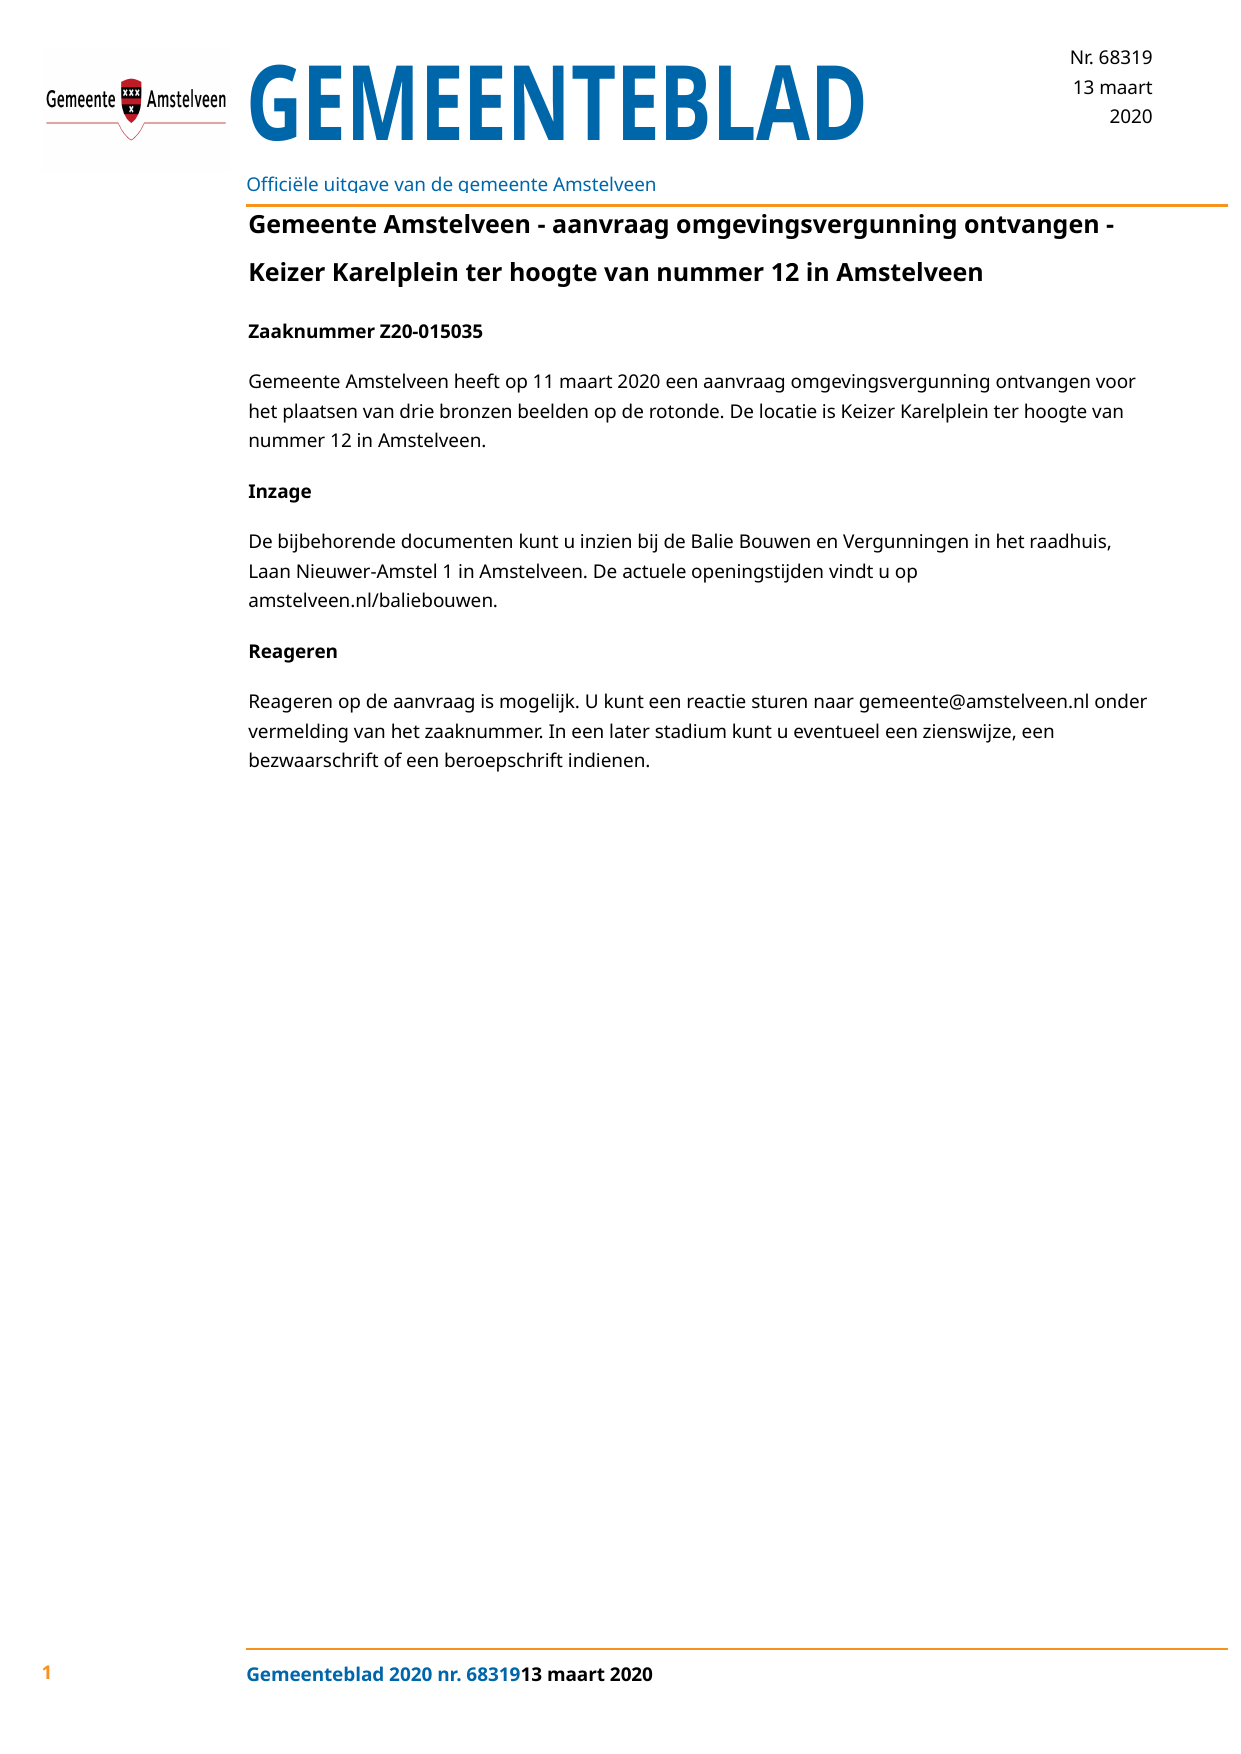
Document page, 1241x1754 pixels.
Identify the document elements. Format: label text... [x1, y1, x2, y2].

text Reageren op de aanvraag is mogelijk. U kunt een reactie sturen naar gemeente@amstelveen.nl onder vermelding van het zaaknummer. In een later stadium kunt u eventueel een zienswijze, een bezwaarschrift of een beroepschrift indienen. [248, 688, 1152, 773]
text Inzage [248, 478, 1152, 504]
text Zaaknummer Z20-015035 [248, 318, 1152, 344]
picture [41, 47, 231, 172]
text Reageren [248, 638, 1152, 664]
text Gemeente Amstelveen heeft op 11 maart 2020 een aanvraag omgevingsvergunning ontvangen voor het plaatsen van drie bronzen beelden op de rotonde. De locatie is Keizer Karelplein ter hoogte van nummer 12 in Amstelveen. [248, 368, 1152, 453]
text De bijbehorende documenten kunt u inzien bij de Balie Bouwen en Vergunningen in het raadhuis, Laan Nieuwer-Amstel 1 in Amstelveen. De actuele openingstijden vindt u op amstelveen.nl/baliebouwen. [248, 528, 1152, 613]
text Gemeente Amstelveen - aanvraag omgevingsvergunning ontvangen - Keizer Karelplein ter hoogte van nummer 12 in Amstelveen [248, 207, 1152, 288]
